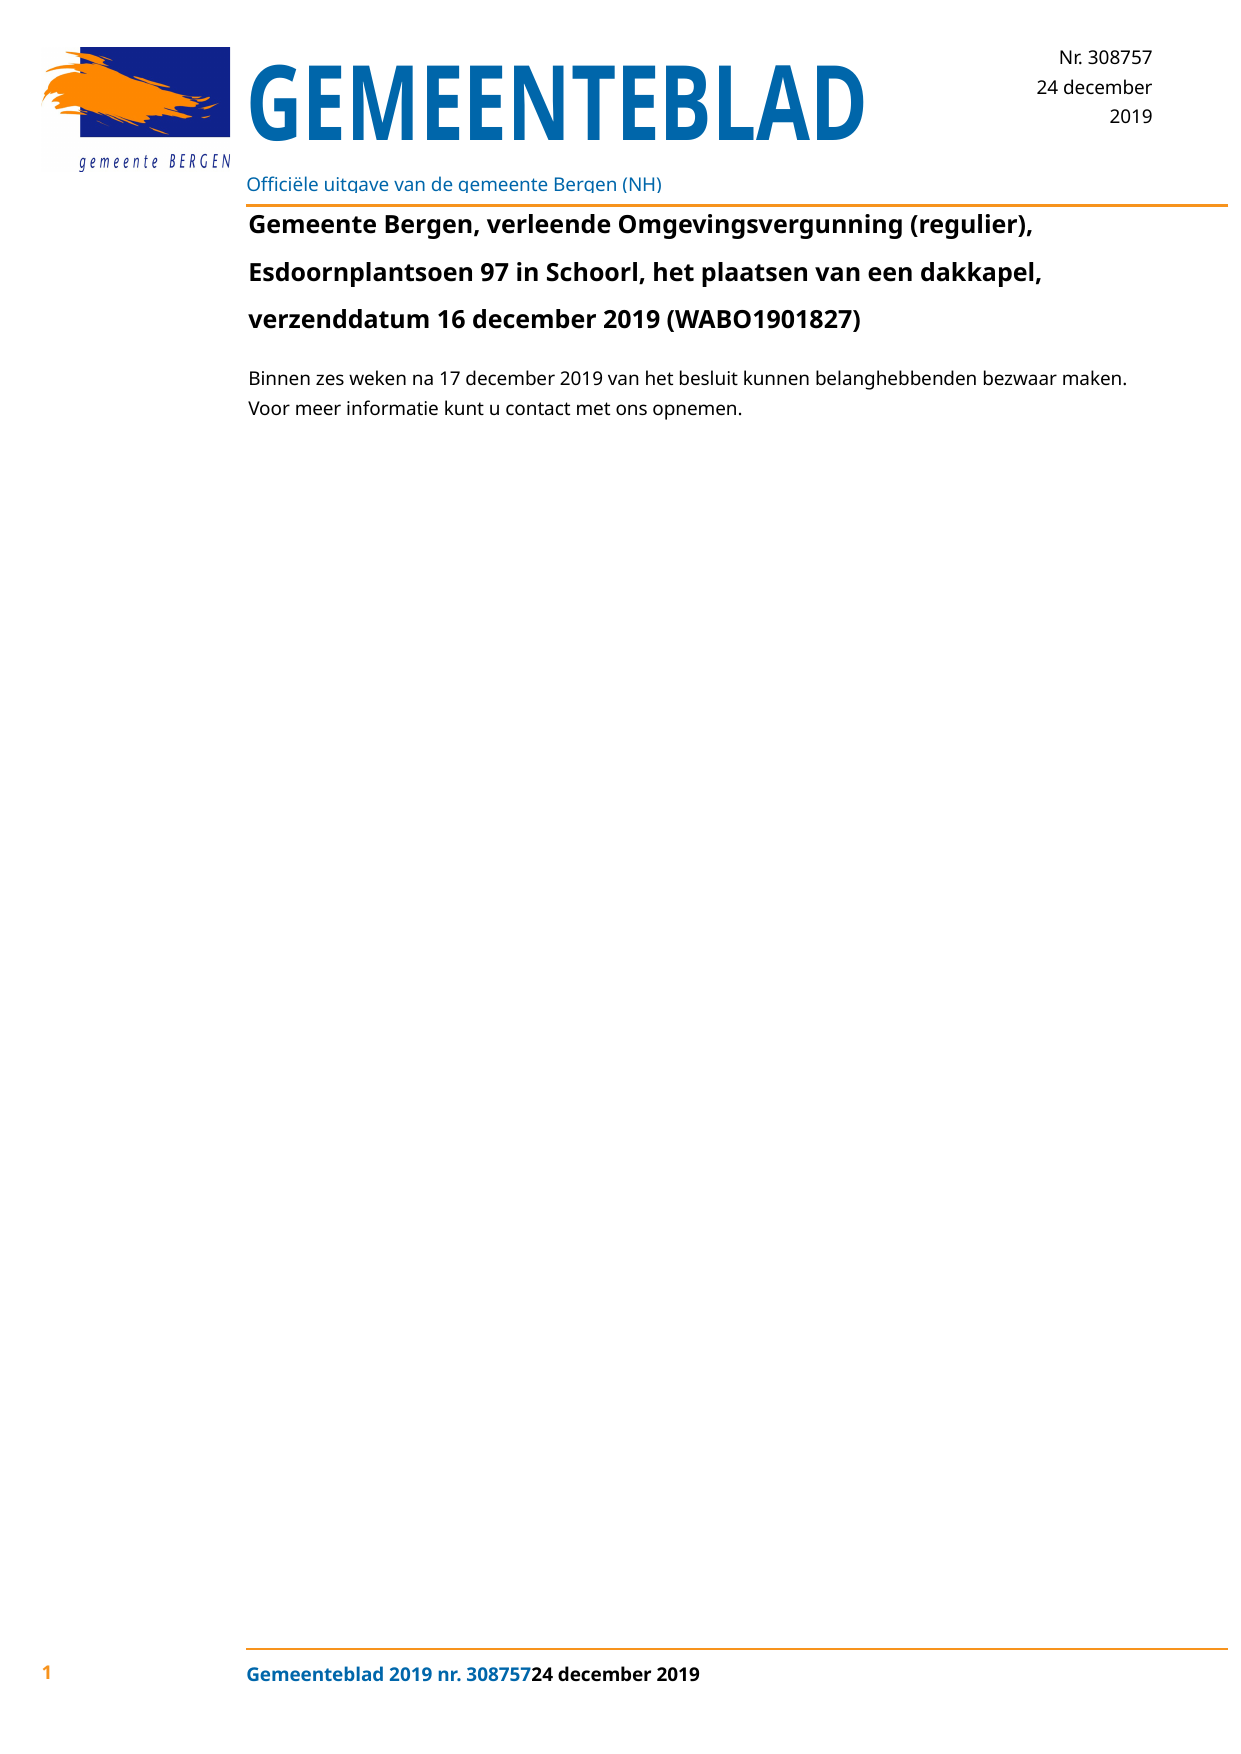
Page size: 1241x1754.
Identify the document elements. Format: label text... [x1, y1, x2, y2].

text Binnen zes weken na 17 december 2019 van het besluit kunnen belanghebbenden bezwaar maken. Voor meer informatie kunt u contact met ons opnemen. [248, 366, 1152, 421]
text Gemeente Bergen, verleende Omgevingsvergunning (regulier), Esdoornplantsoen 97 in Schoorl, het plaatsen van een dakkapel, verzenddatum 16 december 2019 (WABO1901827) [248, 207, 1152, 336]
picture [41, 47, 231, 172]
